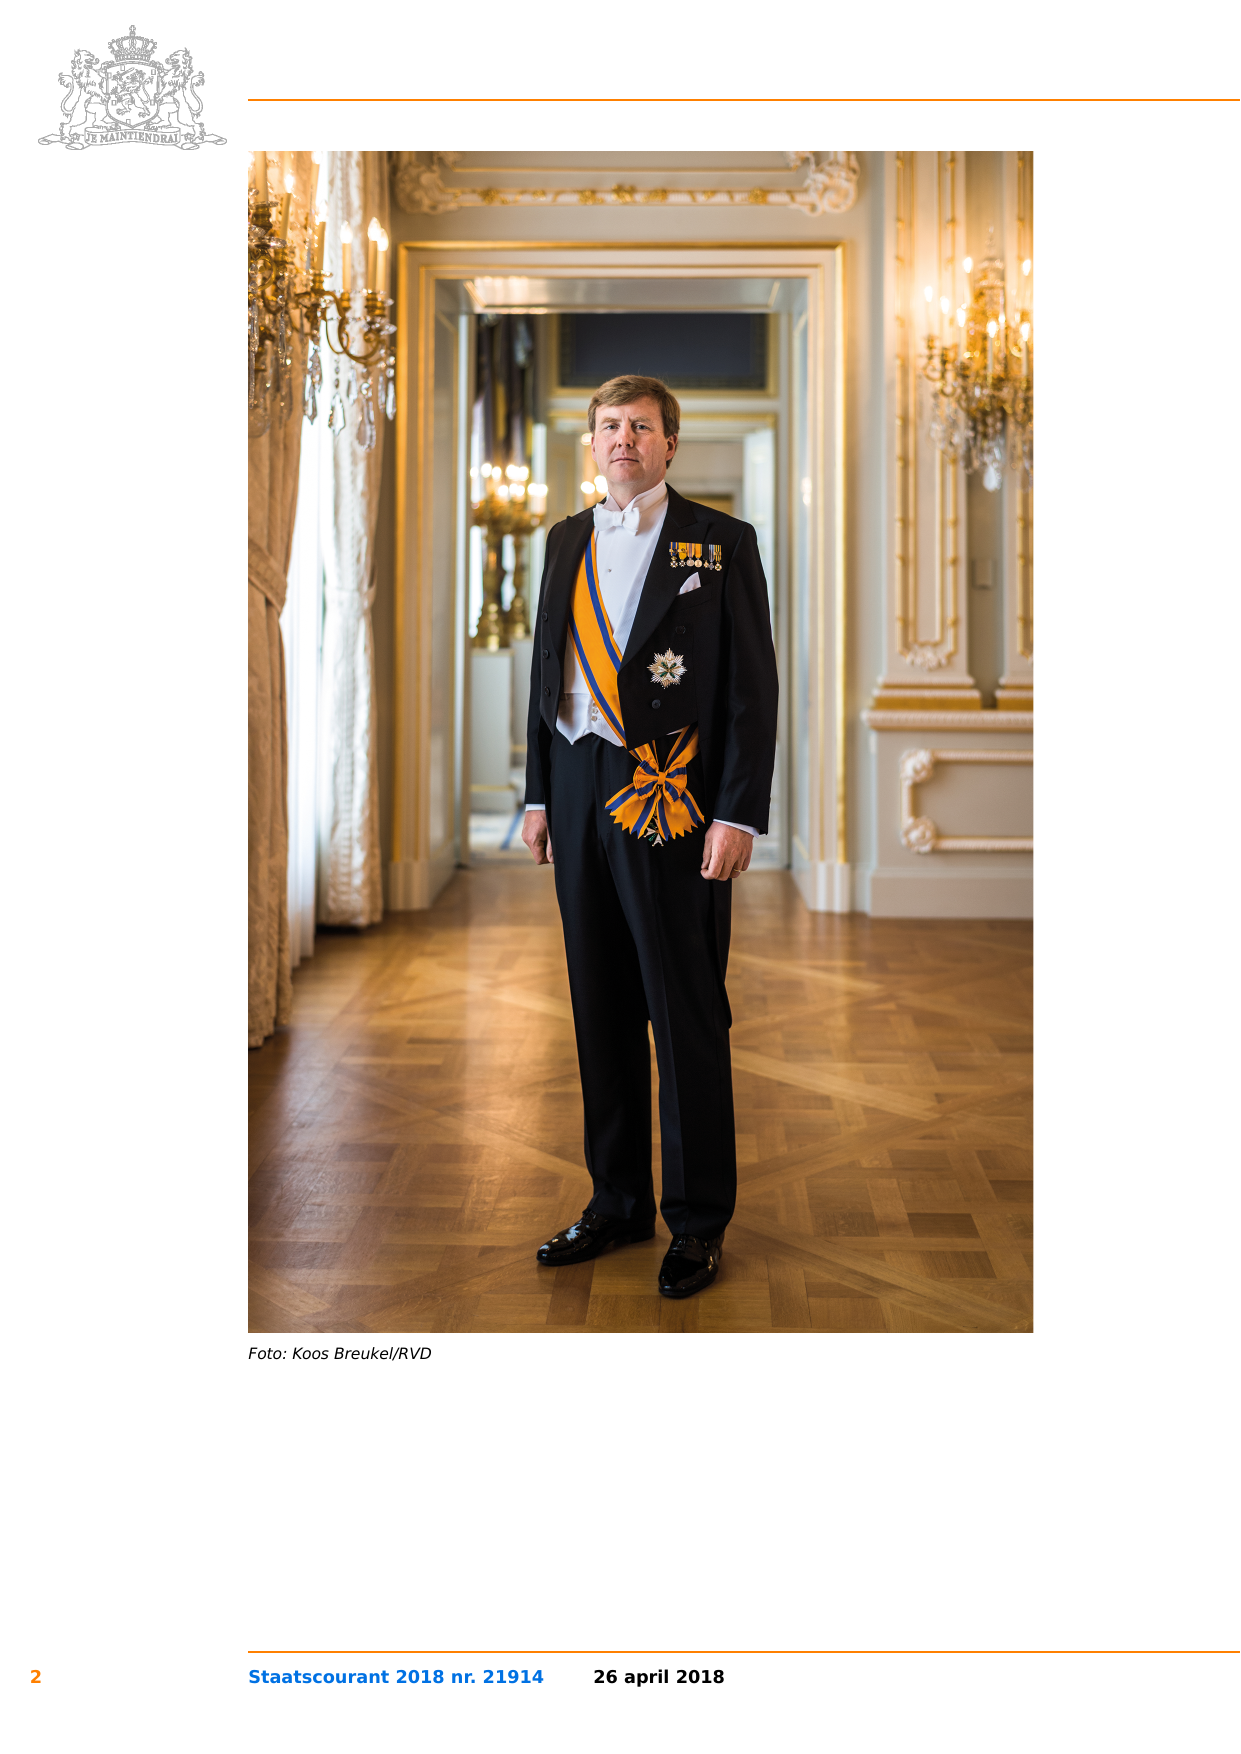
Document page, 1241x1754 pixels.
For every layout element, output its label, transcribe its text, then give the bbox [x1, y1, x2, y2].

text Foto: Koos Breukel/RVD [248, 1345, 1033, 1363]
picture [248, 151, 1034, 1333]
picture [38, 25, 227, 150]
